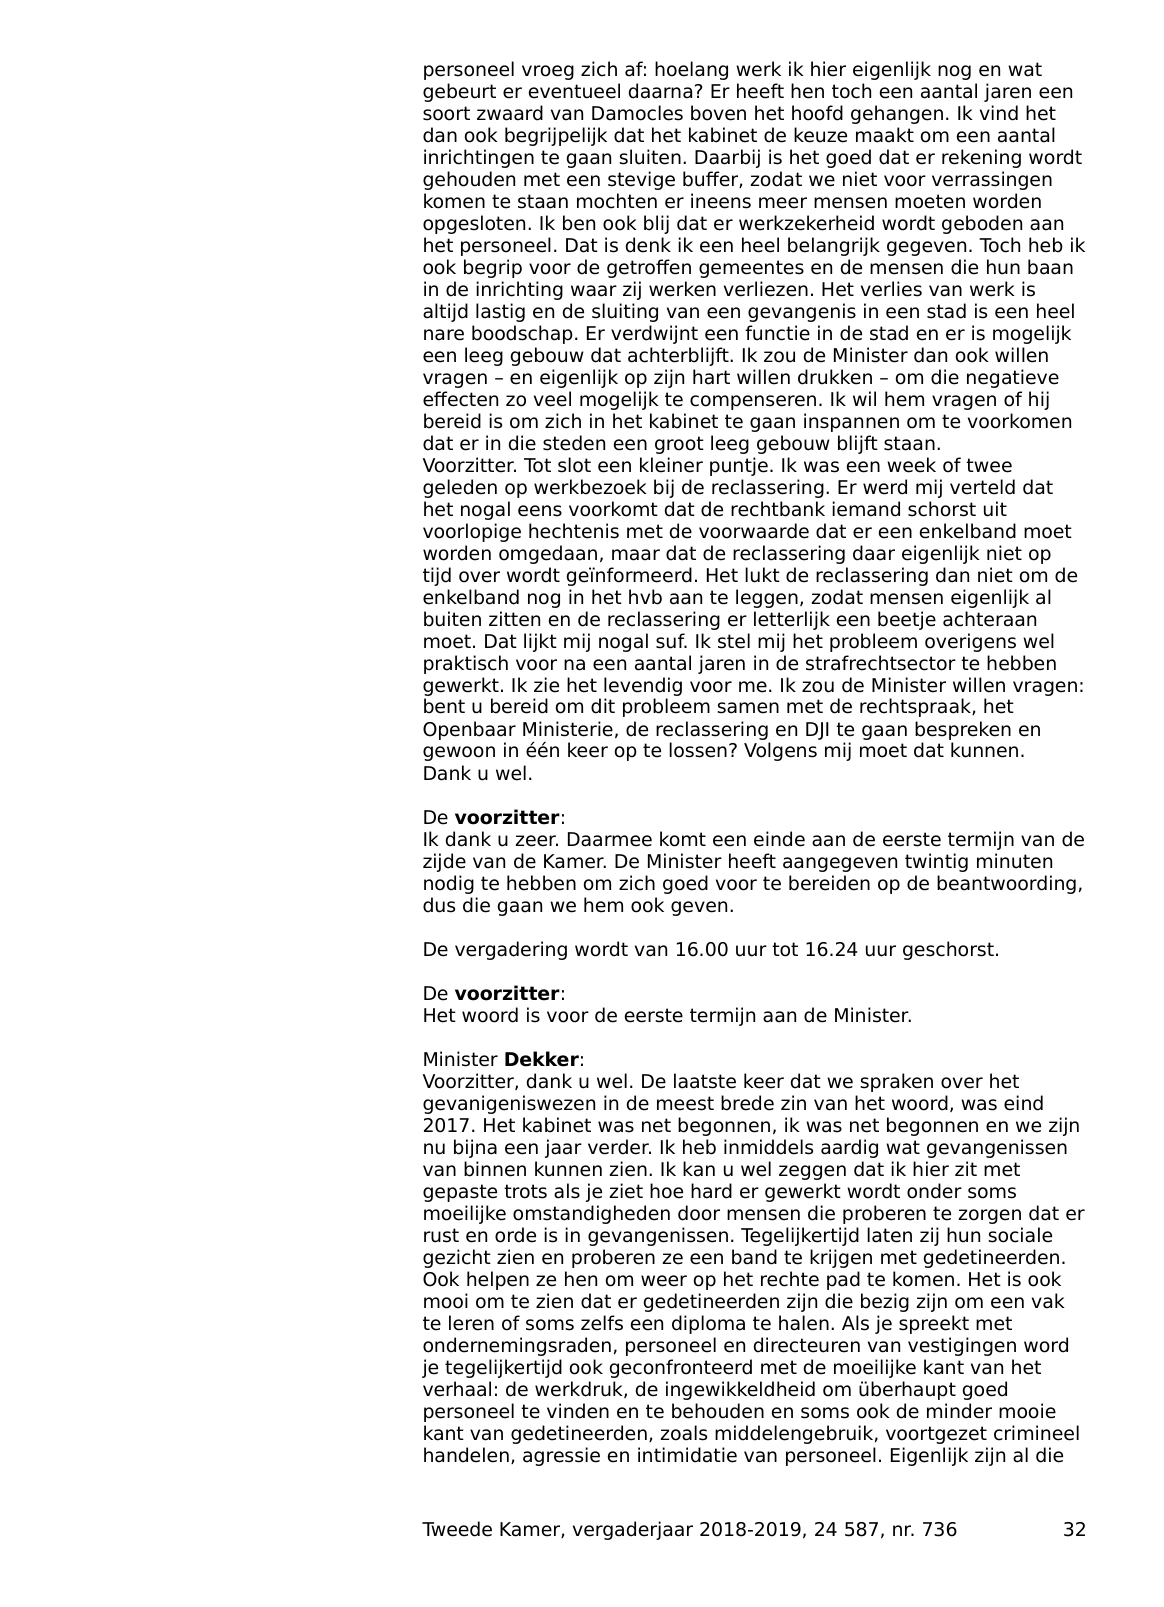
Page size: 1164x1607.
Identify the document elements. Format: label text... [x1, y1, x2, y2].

text Ik dank u zeer. Daarmee komt een einde aan de eerste termijn van de zijde van de Kamer. De Minister heeft aangegeven twintig minuten nodig te hebben om zich goed voor te bereiden op de beantwoording, dus die gaan we hem ook geven. [422, 828, 1087, 916]
text personeel vroeg zich af: hoelang werk ik hier eigenlijk nog en wat gebeurt er eventueel daarna? Er heeft hen toch een aantal jaren een soort zwaard van Damocles boven het hoofd gehangen. Ik vind het dan ook begrijpelijk dat het kabinet de keuze maakt om een aantal inrichtingen te gaan sluiten. Daarbij is het goed dat er rekening wordt gehouden met een stevige buffer, zodat we niet voor verrassingen komen te staan mochten er ineens meer mensen moeten worden opgesloten. Ik ben ook blij dat er werkzekerheid wordt geboden aan het personeel. Dat is denk ik een heel belangrijk gegeven. Toch heb ik ook begrip voor de getroffen gemeentes en de mensen die hun baan in de inrichting waar zij werken verliezen. Het verlies van werk is altijd lastig en de sluiting van een gevangenis in een stad is een heel nare boodschap. Er verdwijnt een functie in de stad en er is mogelijk een leeg gebouw dat achterblijft. Ik zou de Minister dan ook willen vragen – en eigenlijk op zijn hart willen drukken – om die negatieve effecten zo veel mogelijk te compenseren. Ik wil hem vragen of hij bereid is om zich in het kabinet te gaan inspannen om te voorkomen dat er in die steden een groot leeg gebouw blijft staan. [422, 59, 1087, 455]
text Dank u wel. [422, 762, 1087, 784]
text Voorzitter. Tot slot een kleiner puntje. Ik was een week of twee geleden op werkbezoek bij de reclassering. Er werd mij verteld dat het nogal eens voorkomt dat de rechtbank iemand schorst uit voorlopige hechtenis met de voorwaarde dat er een enkelband moet worden omgedaan, maar dat de reclassering daar eigenlijk niet op tijd over wordt geïnformeerd. Het lukt de reclassering dan niet om de enkelband nog in het hvb aan te leggen, zodat mensen eigenlijk al buiten zitten en de reclassering er letterlijk een beetje achteraan moet. Dat lijkt mij nogal suf. Ik stel mij het probleem overigens wel praktisch voor na een aantal jaren in de strafrechtsector te hebben gewerkt. Ik zie het levendig voor me. Ik zou de Minister willen vragen: bent u bereid om dit probleem samen met de rechtspraak, het Openbaar Ministerie, de reclassering en DJI te gaan bespreken en gewoon in één keer op te lossen? Volgens mij moet dat kunnen. [422, 455, 1087, 762]
text De vergadering wordt van 16.00 uur tot 16.24 uur geschorst. [422, 939, 1087, 961]
text De voorzitter: [422, 983, 1087, 1005]
text De voorzitter: [422, 807, 1087, 828]
text Voorzitter, dank u wel. De laatste keer dat we spraken over het gevanigeniswezen in de meest brede zin van het woord, was eind 2017. Het kabinet was net begonnen, ik was net begonnen en we zijn nu bijna een jaar verder. Ik heb inmiddels aardig wat gevangenissen van binnen kunnen zien. Ik kan u wel zeggen dat ik hier zit met gepaste trots als je ziet hoe hard er gewerkt wordt onder soms moeilijke omstandigheden door mensen die proberen te zorgen dat er rust en orde is in gevangenissen. Tegelijkertijd laten zij hun sociale gezicht zien en proberen ze een band te krijgen met gedetineerden. Ook helpen ze hen om weer op het rechte pad te komen. Het is ook mooi om te zien dat er gedetineerden zijn die bezig zijn om een vak te leren of soms zelfs een diploma te halen. Als je spreekt met ondernemingsraden, personeel en directeuren van vestigingen word je tegelijkertijd ook geconfronteerd met de moeilijke kant van het verhaal: de werkdruk, de ingewikkeldheid om überhaupt goed personeel te vinden en te behouden en soms ook de minder mooie kant van gedetineerden, zoals middelengebruik, voortgezet crimineel handelen, agressie en intimidatie van personeel. Eigenlijk zijn al die [422, 1071, 1087, 1467]
text Minister Dekker: [422, 1049, 1087, 1071]
text Het woord is voor de eerste termijn aan de Minister. [422, 1005, 1087, 1027]
